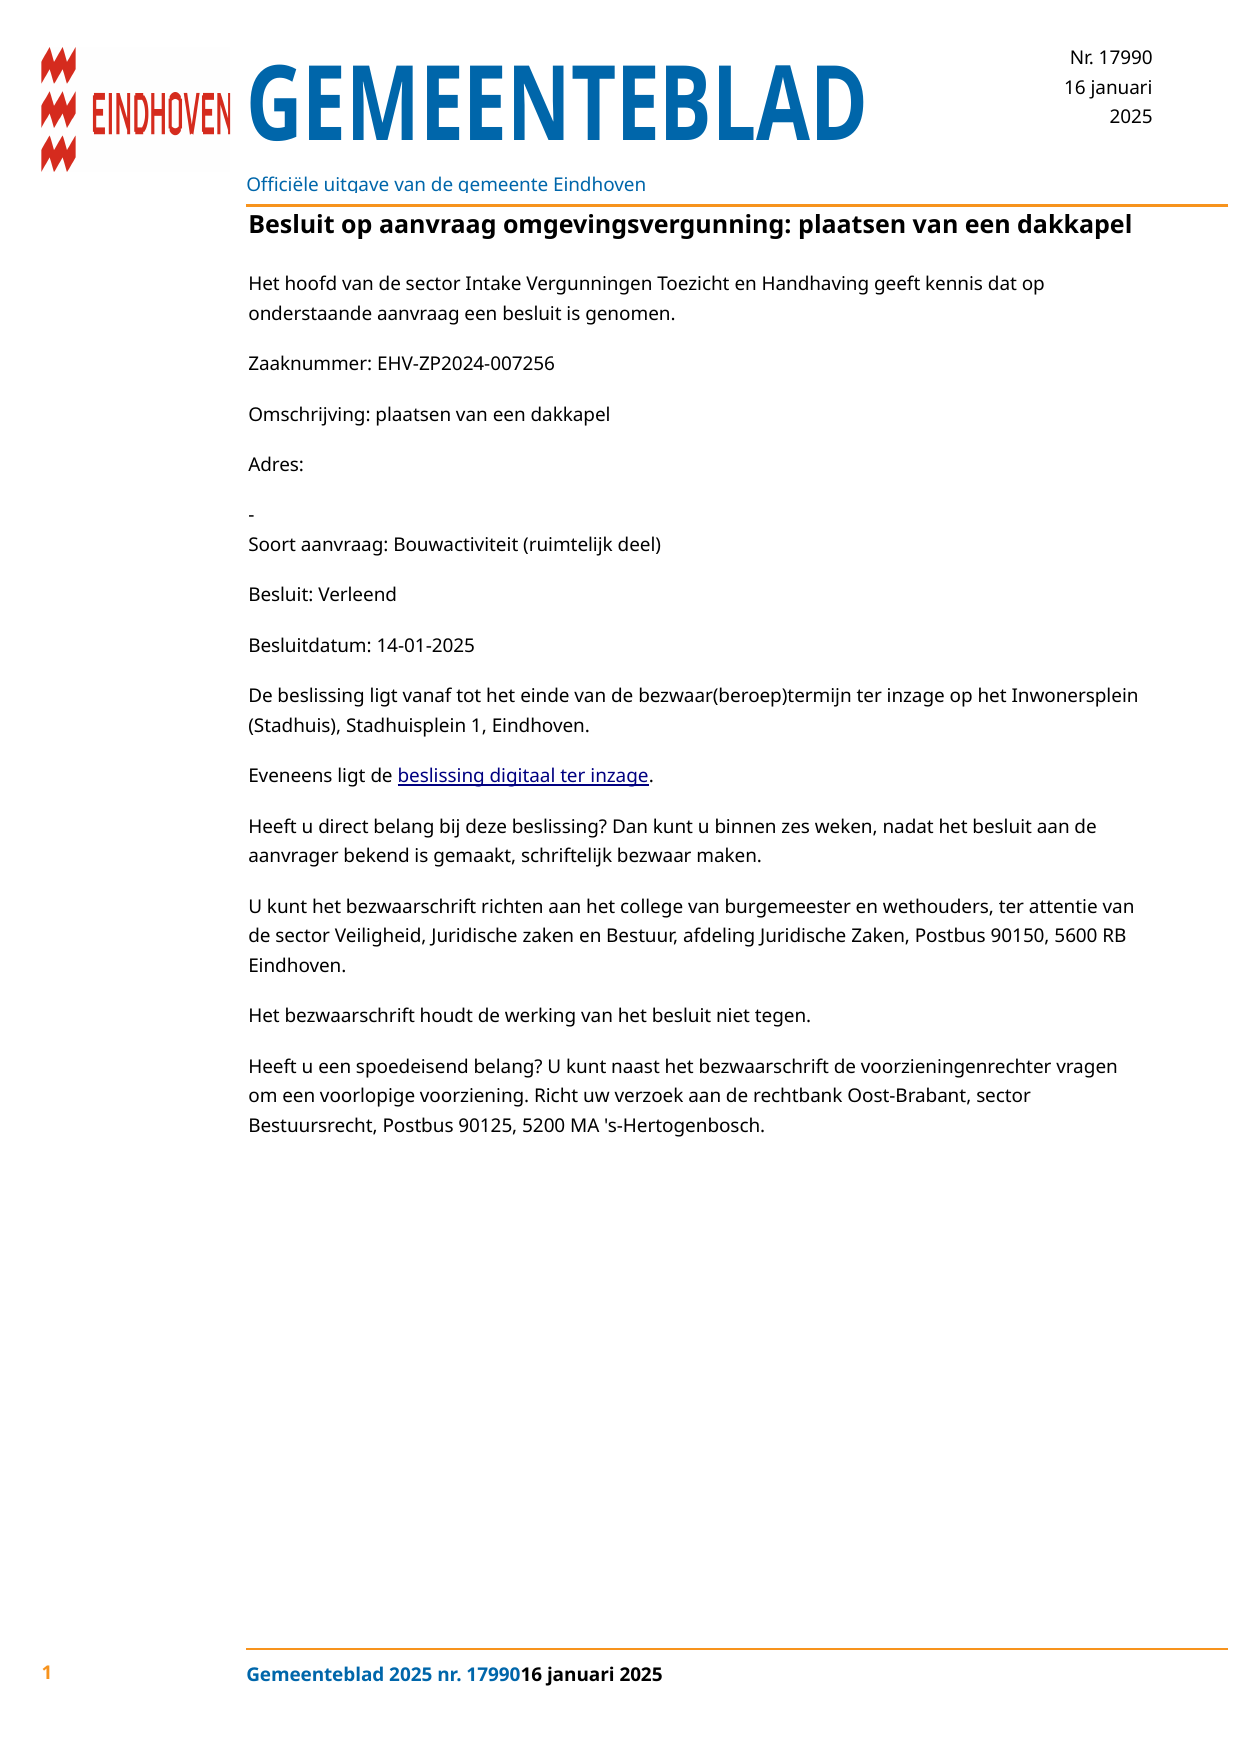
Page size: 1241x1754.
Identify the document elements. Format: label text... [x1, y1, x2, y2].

text Heeft u een spoedeisend belang? U kunt naast het bezwaarschrift de voorzieningenrechter vragen om een voorlopige voorziening. Richt uw verzoek aan de rechtbank Oost-Brabant, sector Bestuursrecht, Postbus 90125, 5200 MA 's-Hertogenbosch. [248, 1053, 1152, 1138]
text Soort aanvraag: Bouwactiviteit (ruimtelijk deel) [248, 531, 1152, 557]
text De beslissing ligt vanaf tot het einde van de bezwaar(beroep)termijn ter inzage op het Inwonersplein (Stadhuis), Stadhuisplein 1, Eindhoven. [248, 682, 1152, 738]
text Besluit op aanvraag omgevingsvergunning: plaatsen van een dakkapel [248, 207, 1152, 241]
text Het bezwaarschrift houdt de werking van het besluit niet tegen. [248, 1002, 1152, 1028]
text Eveneens ligt de beslissing digitaal ter inzage. [248, 762, 1152, 788]
text Besluitdatum: 14-01-2025 [248, 632, 1152, 658]
picture [41, 47, 231, 172]
text Adres: [248, 451, 1152, 477]
text Besluit: Verleend [248, 582, 1152, 607]
text Zaaknummer: EHV-ZP2024-007256 [248, 350, 1152, 376]
text Omschrijving: plaatsen van een dakkapel [248, 401, 1152, 426]
text Het hoofd van de sector Intake Vergunningen Toezicht en Handhaving geeft kennis dat op onderstaande aanvraag een besluit is genomen. [248, 270, 1152, 326]
text U kunt het bezwaarschrift richten aan het college van burgemeester en wethouders, ter attentie van de sector Veiligheid, Juridische zaken en Bestuur, afdeling Juridische Zaken, Postbus 90150, 5600 RB Eindhoven. [248, 893, 1152, 978]
text Heeft u direct belang bij deze beslissing? Dan kunt u binnen zes weken, nadat het besluit aan de aanvrager bekend is gemaakt, schriftelijk bezwaar maken. [248, 813, 1152, 868]
